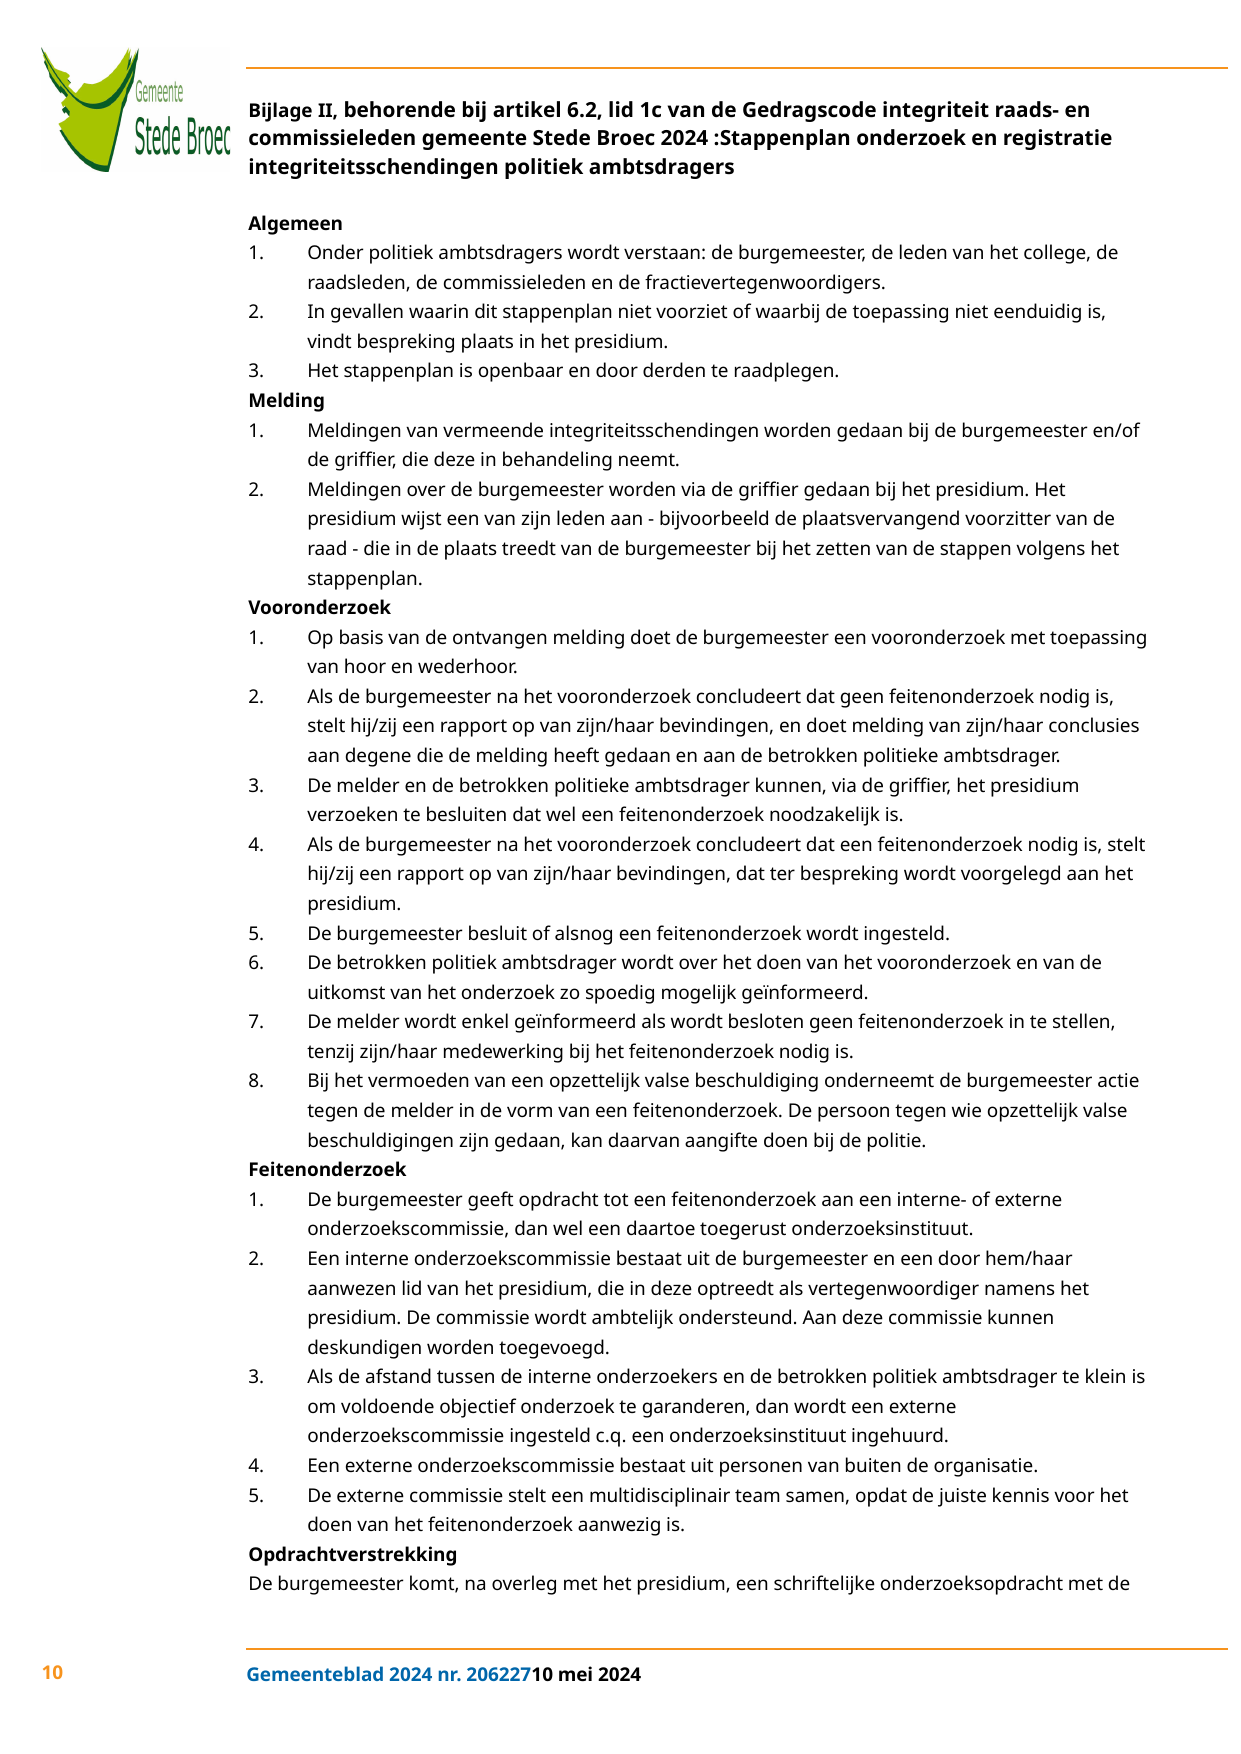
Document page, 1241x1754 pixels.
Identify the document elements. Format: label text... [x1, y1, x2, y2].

list Als de burgemeester na het vooronderzoek concludeert dat een feitenonderzoek nodig is, stelt hij/zij een rapport op van zijn/haar bevindingen, dat ter bespreking wordt voorgelegd aan het presidium. [248, 831, 1152, 916]
text Bijlage II, behorende bij artikel 6.2, lid 1c van de Gedragscode integriteit raads- en commissieleden gemeente Stede Broec 2024 :Stappenplan onderzoek en registratie integriteitsschendingen politiek ambtsdragers [248, 95, 1152, 180]
picture [41, 47, 231, 172]
list Een interne onderzoekscommissie bestaat uit de burgemeester en een door hem/haar aanwezen lid van het presidium, die in deze optreedt als vertegenwoordiger namens het presidium. De commissie wordt ambtelijk ondersteund. Aan deze commissie kunnen deskundigen worden toegevoegd. [248, 1245, 1152, 1360]
list De externe commissie stelt een multidisciplinair team samen, opdat de juiste kennis voor het doen van het feitenonderzoek aanwezig is. [248, 1482, 1152, 1537]
list Als de burgemeester na het vooronderzoek concludeert dat geen feitenonderzoek nodig is, stelt hij/zij een rapport op van zijn/haar bevindingen, en doet melding van zijn/haar conclusies aan degene die de melding heeft gedaan en aan de betrokken politieke ambtsdrager. [248, 683, 1152, 768]
list Op basis van de ontvangen melding doet de burgemeester een vooronderzoek met toepassing van hoor en wederhoor. [248, 624, 1152, 679]
list In gevallen waarin dit stappenplan niet voorziet of waarbij de toepassing niet eenduidig is, vindt bespreking plaats in het presidium. [248, 298, 1152, 354]
text Feitenonderzoek [248, 1156, 1152, 1182]
list Meldingen van vermeende integriteitsschendingen worden gedaan bij de burgemeester en/of de griffier, die deze in behandeling neemt. [248, 417, 1152, 472]
list Meldingen over de burgemeester worden via de griffier gedaan bij het presidium. Het presidium wijst een van zijn leden aan - bijvoorbeeld de plaatsvervangend voorzitter van de raad - die in de plaats treedt van de burgemeester bij het zetten van de stappen volgens het stappenplan. [248, 476, 1152, 591]
list De melder en de betrokken politieke ambtsdrager kunnen, via de griffier, het presidium verzoeken te besluiten dat wel een feitenonderzoek noodzakelijk is. [248, 772, 1152, 827]
text Melding [248, 387, 1152, 413]
text Opdrachtverstrekking [248, 1541, 1152, 1567]
text De burgemeester komt, na overleg met het presidium, een schriftelijke onderzoeksopdracht met de [248, 1571, 1152, 1596]
list Onder politiek ambtsdragers wordt verstaan: de burgemeester, de leden van het college, de raadsleden, de commissieleden en de fractievertegenwoordigers. [248, 239, 1152, 295]
list Een externe onderzoekscommissie bestaat uit personen van buiten de organisatie. [248, 1452, 1152, 1478]
list Het stappenplan is openbaar en door derden te raadplegen. [248, 358, 1152, 383]
list Als de afstand tussen de interne onderzoekers en de betrokken politiek ambtsdrager te klein is om voldoende objectief onderzoek te garanderen, dan wordt een externe onderzoekscommissie ingesteld c.q. een onderzoeksinstituut ingehuurd. [248, 1363, 1152, 1448]
list De betrokken politiek ambtsdrager wordt over het doen van het vooronderzoek en van de uitkomst van het onderzoek zo spoedig mogelijk geïnformeerd. [248, 949, 1152, 1005]
list Bij het vermoeden van een opzettelijk valse beschuldiging onderneemt de burgemeester actie tegen de melder in de vorm van een feitenonderzoek. De persoon tegen wie opzettelijk valse beschuldigingen zijn gedaan, kan daarvan aangifte doen bij de politie. [248, 1068, 1152, 1153]
text Algemeen [248, 210, 1152, 236]
list De melder wordt enkel geïnformeerd als wordt besloten geen feitenonderzoek in te stellen, tenzij zijn/haar medewerking bij het feitenonderzoek nodig is. [248, 1008, 1152, 1064]
text Vooronderzoek [248, 594, 1152, 620]
list De burgemeester geeft opdracht tot een feitenonderzoek aan een interne- of externe onderzoekscommissie, dan wel een daartoe toegerust onderzoeksinstituut. [248, 1186, 1152, 1241]
list De burgemeester besluit of alsnog een feitenonderzoek wordt ingesteld. [248, 920, 1152, 946]
